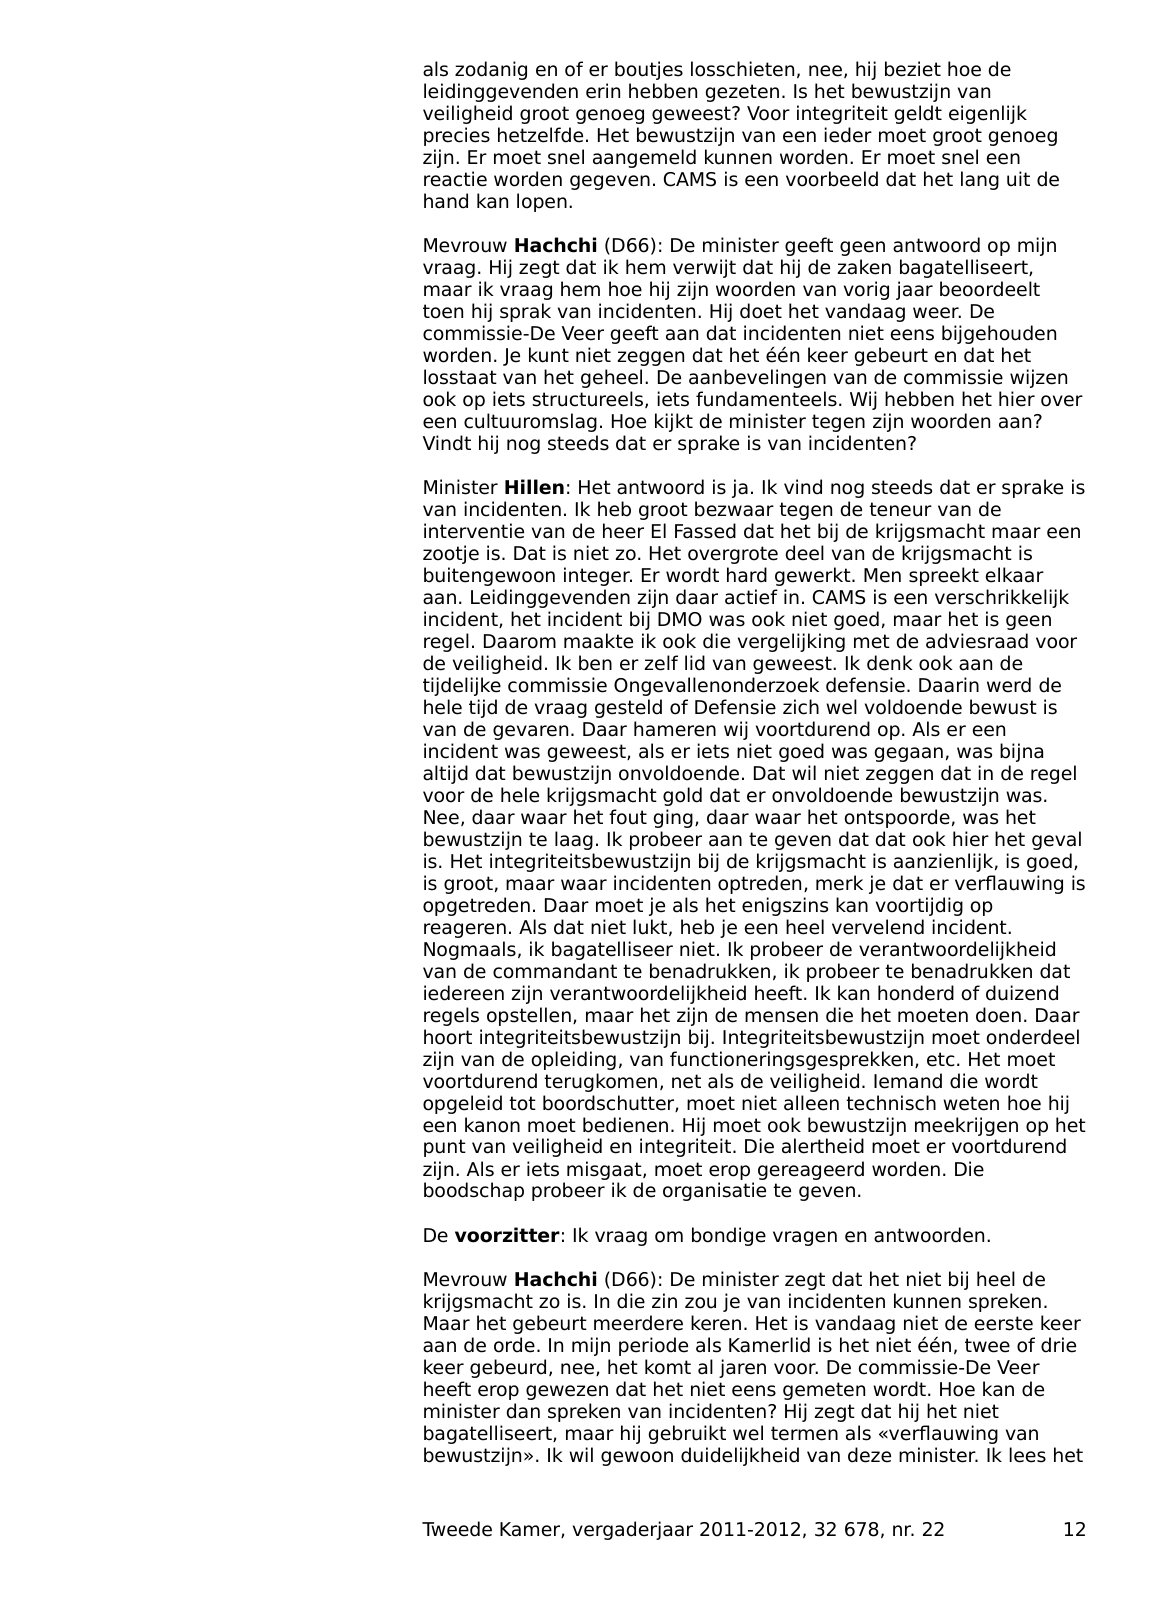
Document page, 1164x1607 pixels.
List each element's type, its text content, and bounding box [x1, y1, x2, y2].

text Mevrouw Hachchi (D66): De minister geeft geen antwoord op mijn vraag. Hij zegt dat ik hem verwijt dat hij de zaken bagatelliseert, maar ik vraag hem hoe hij zijn woorden van vorig jaar beoordeelt toen hij sprak van incidenten. Hij doet het vandaag weer. De commissie-De Veer geeft aan dat incidenten niet eens bijgehouden worden. Je kunt niet zeggen dat het één keer gebeurt en dat het losstaat van het geheel. De aanbevelingen van de commissie wijzen ook op iets structureels, iets fundamenteels. Wij hebben het hier over een cultuuromslag. Hoe kijkt de minister tegen zijn woorden aan? Vindt hij nog steeds dat er sprake is van incidenten? [422, 235, 1087, 455]
text als zodanig en of er boutjes losschieten, nee, hij beziet hoe de leidinggevenden erin hebben gezeten. Is het bewustzijn van veiligheid groot genoeg geweest? Voor integriteit geldt eigenlijk precies hetzelfde. Het bewustzijn van een ieder moet groot genoeg zijn. Er moet snel aangemeld kunnen worden. Er moet snel een reactie worden gegeven. CAMS is een voorbeeld dat het lang uit de hand kan lopen. [422, 59, 1087, 213]
text Mevrouw Hachchi (D66): De minister zegt dat het niet bij heel de krijgsmacht zo is. In die zin zou je van incidenten kunnen spreken. Maar het gebeurt meerdere keren. Het is vandaag niet de eerste keer aan de orde. In mijn periode als Kamerlid is het niet één, twee of drie keer gebeurd, nee, het komt al jaren voor. De commissie-De Veer heeft erop gewezen dat het niet eens gemeten wordt. Hoe kan de minister dan spreken van incidenten? Hij zegt dat hij het niet bagatelliseert, maar hij gebruikt wel termen als «verflauwing van bewustzijn». Ik wil gewoon duidelijkheid van deze minister. Ik lees het [422, 1269, 1087, 1467]
text Minister Hillen: Het antwoord is ja. Ik vind nog steeds dat er sprake is van incidenten. Ik heb groot bezwaar tegen de teneur van de interventie van de heer El Fassed dat het bij de krijgsmacht maar een zootje is. Dat is niet zo. Het overgrote deel van de krijgsmacht is buitengewoon integer. Er wordt hard gewerkt. Men spreekt elkaar aan. Leidinggevenden zijn daar actief in. CAMS is een verschrikkelijk incident, het incident bij DMO was ook niet goed, maar het is geen regel. Daarom maakte ik ook die vergelijking met de adviesraad voor de veiligheid. Ik ben er zelf lid van geweest. Ik denk ook aan de tijdelijke commissie Ongevallenonderzoek defensie. Daarin werd de hele tijd de vraag gesteld of Defensie zich wel voldoende bewust is van de gevaren. Daar hameren wij voortdurend op. Als er een incident was geweest, als er iets niet goed was gegaan, was bijna altijd dat bewustzijn onvoldoende. Dat wil niet zeggen dat in de regel voor de hele krijgsmacht gold dat er onvoldoende bewustzijn was. Nee, daar waar het fout ging, daar waar het ontspoorde, was het bewustzijn te laag. Ik probeer aan te geven dat dat ook hier het geval is. Het integriteitsbewustzijn bij de krijgsmacht is aanzienlijk, is goed, is groot, maar waar incidenten optreden, merk je dat er verflauwing is opgetreden. Daar moet je als het enigszins kan voortijdig op reageren. Als dat niet lukt, heb je een heel vervelend incident. Nogmaals, ik bagatelliseer niet. Ik probeer de verantwoordelijkheid van de commandant te benadrukken, ik probeer te benadrukken dat iedereen zijn verantwoordelijkheid heeft. Ik kan honderd of duizend regels opstellen, maar het zijn de mensen die het moeten doen. Daar hoort integriteitsbewustzijn bij. Integriteitsbewustzijn moet onderdeel zijn van de opleiding, van functioneringsgesprekken, etc. Het moet voortdurend terugkomen, net als de veiligheid. Iemand die wordt opgeleid tot boordschutter, moet niet alleen technisch weten hoe hij een kanon moet bedienen. Hij moet ook bewustzijn meekrijgen op het punt van veiligheid en integriteit. Die alertheid moet er voortdurend zijn. Als er iets misgaat, moet erop gereageerd worden. Die boodschap probeer ik de organisatie te geven. [422, 477, 1087, 1202]
text De voorzitter: Ik vraag om bondige vragen en antwoorden. [422, 1224, 1087, 1247]
